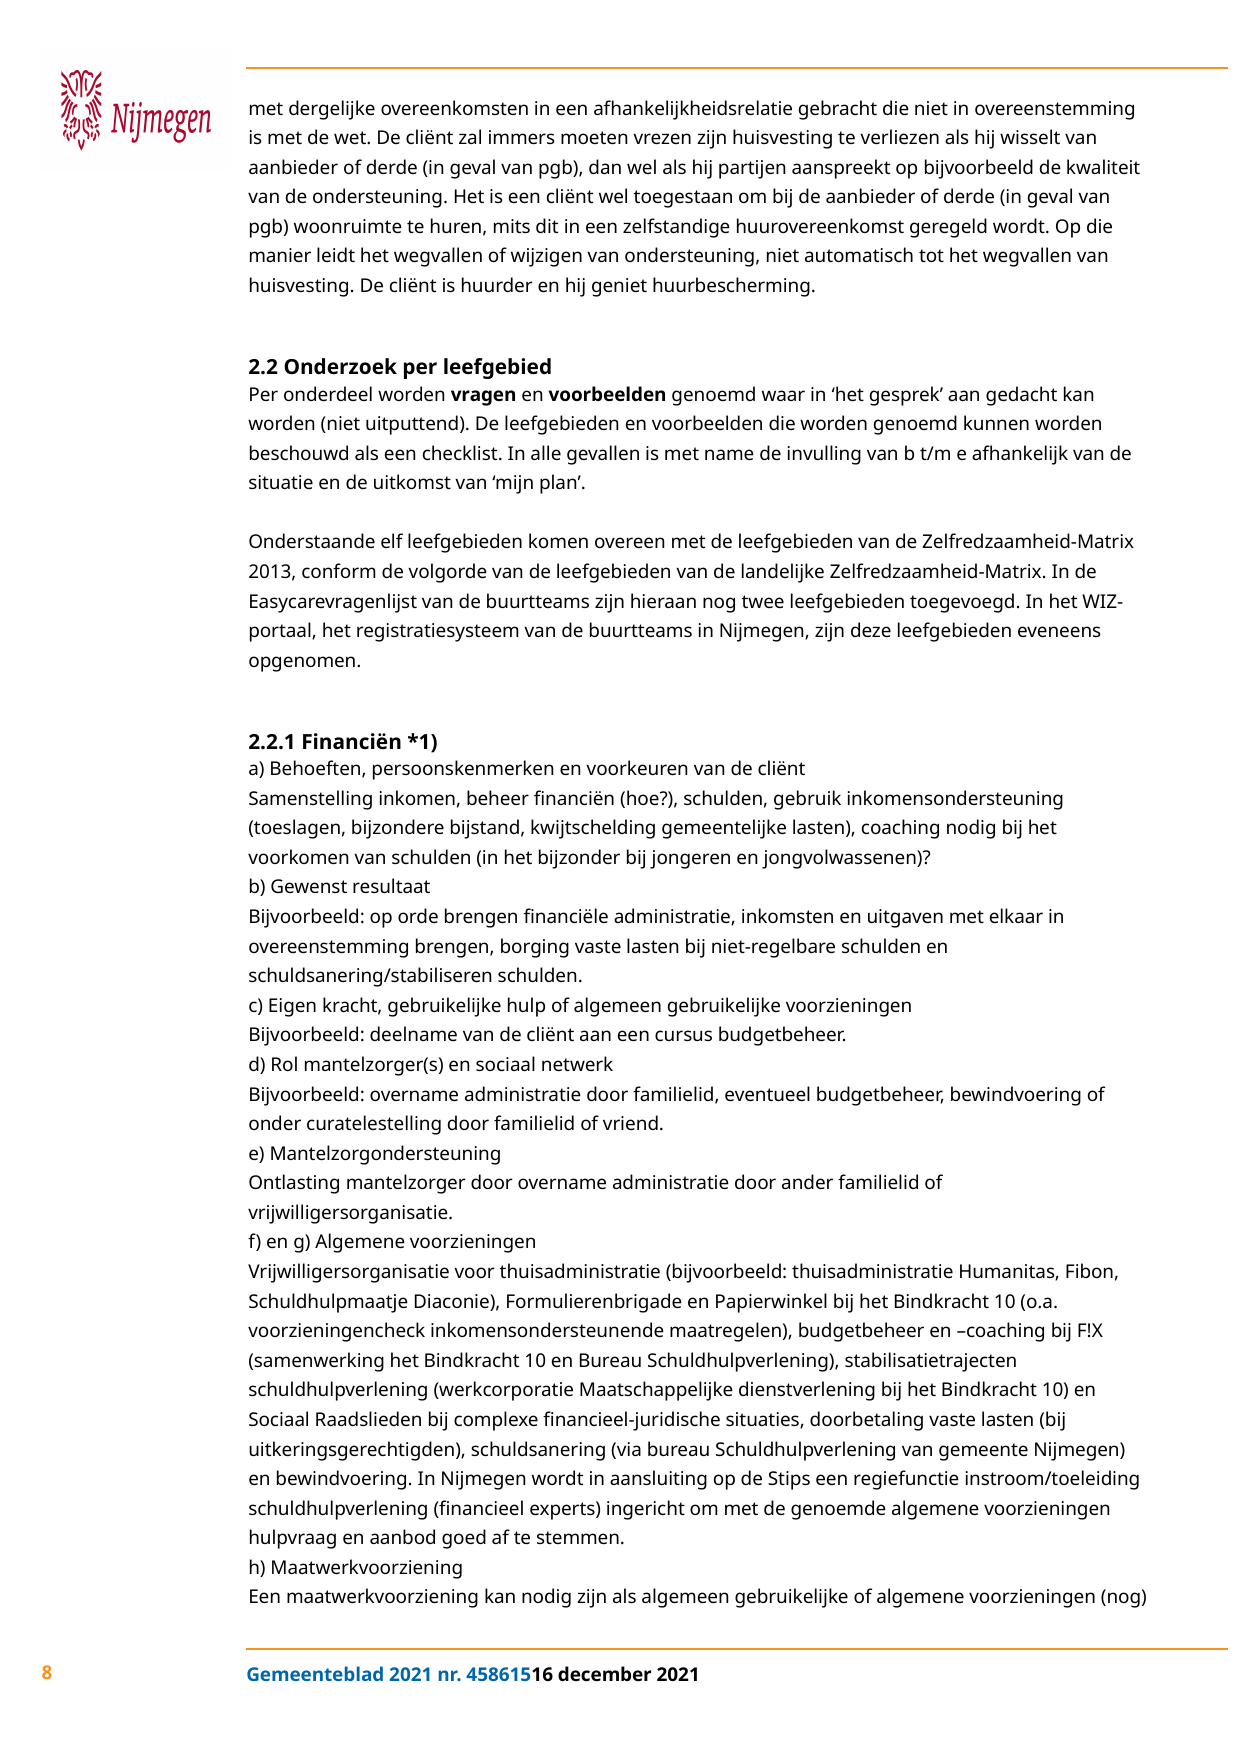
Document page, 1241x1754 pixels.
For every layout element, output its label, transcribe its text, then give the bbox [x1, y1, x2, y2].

text met dergelijke overeenkomsten in een afhankelijkheidsrelatie gebracht die niet in overeenstemming is met de wet. De cliënt zal immers moeten vrezen zijn huisvesting te verliezen als hij wisselt van aanbieder of derde (in geval van pgb), dan wel als hij partijen aanspreekt op bijvoorbeeld de kwaliteit van de ondersteuning. Het is een cliënt wel toegestaan om bij de aanbieder of derde (in geval van pgb) woonruimte te huren, mits dit in een zelfstandige huurovereenkomst geregeld wordt. Op die manier leidt het wegvallen of wijzigen van ondersteuning, niet automatisch tot het wegvallen van huisvesting. De cliënt is huurder en hij geniet huurbescherming. [248, 95, 1152, 298]
text d) Rol mantelzorger(s) en sociaal netwerk [248, 1051, 1152, 1077]
text b) Gewenst resultaat [248, 874, 1152, 899]
text e) Mantelzorgondersteuning [248, 1140, 1152, 1166]
text Een maatwerkvoorziening kan nodig zijn als algemeen gebruikelijke of algemene voorzieningen (nog) [248, 1584, 1152, 1609]
text Bijvoorbeeld: deelname van de cliënt aan een cursus budgetbeheer. [248, 1022, 1152, 1047]
text 2.2 Onderzoek per leefgebied [248, 352, 1152, 381]
picture [41, 47, 231, 172]
text c) Eigen kracht, gebruikelijke hulp of algemeen gebruikelijke voorzieningen [248, 992, 1152, 1018]
text Vrijwilligersorganisatie voor thuisadministratie (bijvoorbeeld: thuisadministratie Humanitas, Fibon, Schuldhulpmaatje Diaconie), Formulierenbrigade en Papierwinkel bij het Bindkracht 10 (o.a. voorzieningencheck inkomensondersteunende maatregelen), budgetbeheer en –coaching bij F!X (samenwerking het Bindkracht 10 en Bureau Schuldhulpverlening), stabilisatietrajecten schuldhulpverlening (werkcorporatie Maatschappelijke dienstverlening bij het Bindkracht 10) en Sociaal Raadslieden bij complexe financieel-juridische situaties, doorbetaling vaste lasten (bij uitkeringsgerechtigden), schuldsanering (via bureau Schuldhulpverlening van gemeente Nijmegen) en bewindvoering. In Nijmegen wordt in aansluiting op de Stips een regiefunctie instroom/toeleiding schuldhulpverlening (financieel experts) ingericht om met de genoemde algemene voorzieningen hulpvraag en aanbod goed af te stemmen. [248, 1258, 1152, 1550]
text Ontlasting mantelzorger door overname administratie door ander familielid of vrijwilligersorganisatie. [248, 1169, 1152, 1225]
text f) en g) Algemene voorzieningen [248, 1229, 1152, 1254]
text a) Behoeften, persoonskenmerken en voorkeuren van de cliënt [248, 755, 1152, 781]
text 2.2.1 Financiën *1) [248, 727, 1152, 755]
text h) Maatwerkvoorziening [248, 1554, 1152, 1580]
text Samenstelling inkomen, beheer financiën (hoe?), schulden, gebruik inkomensondersteuning (toeslagen, bijzondere bijstand, kwijtschelding gemeentelijke lasten), coaching nodig bij het voorkomen van schulden (in het bijzonder bij jongeren en jongvolwassenen)? [248, 785, 1152, 870]
text Per onderdeel worden vragen en voorbeelden genoemd waar in ‘het gesprek’ aan gedacht kan worden (niet uitputtend). De leefgebieden en voorbeelden die worden genoemd kunnen worden beschouwd als een checklist. In alle gevallen is met name de invulling van b t/m e afhankelijk van de situatie en de uitkomst van ‘mijn plan’. [248, 381, 1152, 495]
text Bijvoorbeeld: op orde brengen financiële administratie, inkomsten en uitgaven met elkaar in overeenstemming brengen, borging vaste lasten bij niet-regelbare schulden en schuldsanering/stabiliseren schulden. [248, 903, 1152, 988]
text Bijvoorbeeld: overname administratie door familielid, eventueel budgetbeheer, bewindvoering of onder curatelestelling door familielid of vriend. [248, 1081, 1152, 1136]
text Onderstaande elf leefgebieden komen overeen met de leefgebieden van de Zelfredzaamheid-Matrix 2013, conform de volgorde van de leefgebieden van de landelijke Zelfredzaamheid-Matrix. In de Easycarevragenlijst van de buurtteams zijn hieraan nog twee leefgebieden toegevoegd. In het WIZ-portaal, het registratiesysteem van de buurtteams in Nijmegen, zijn deze leefgebieden eveneens opgenomen. [248, 529, 1152, 673]
